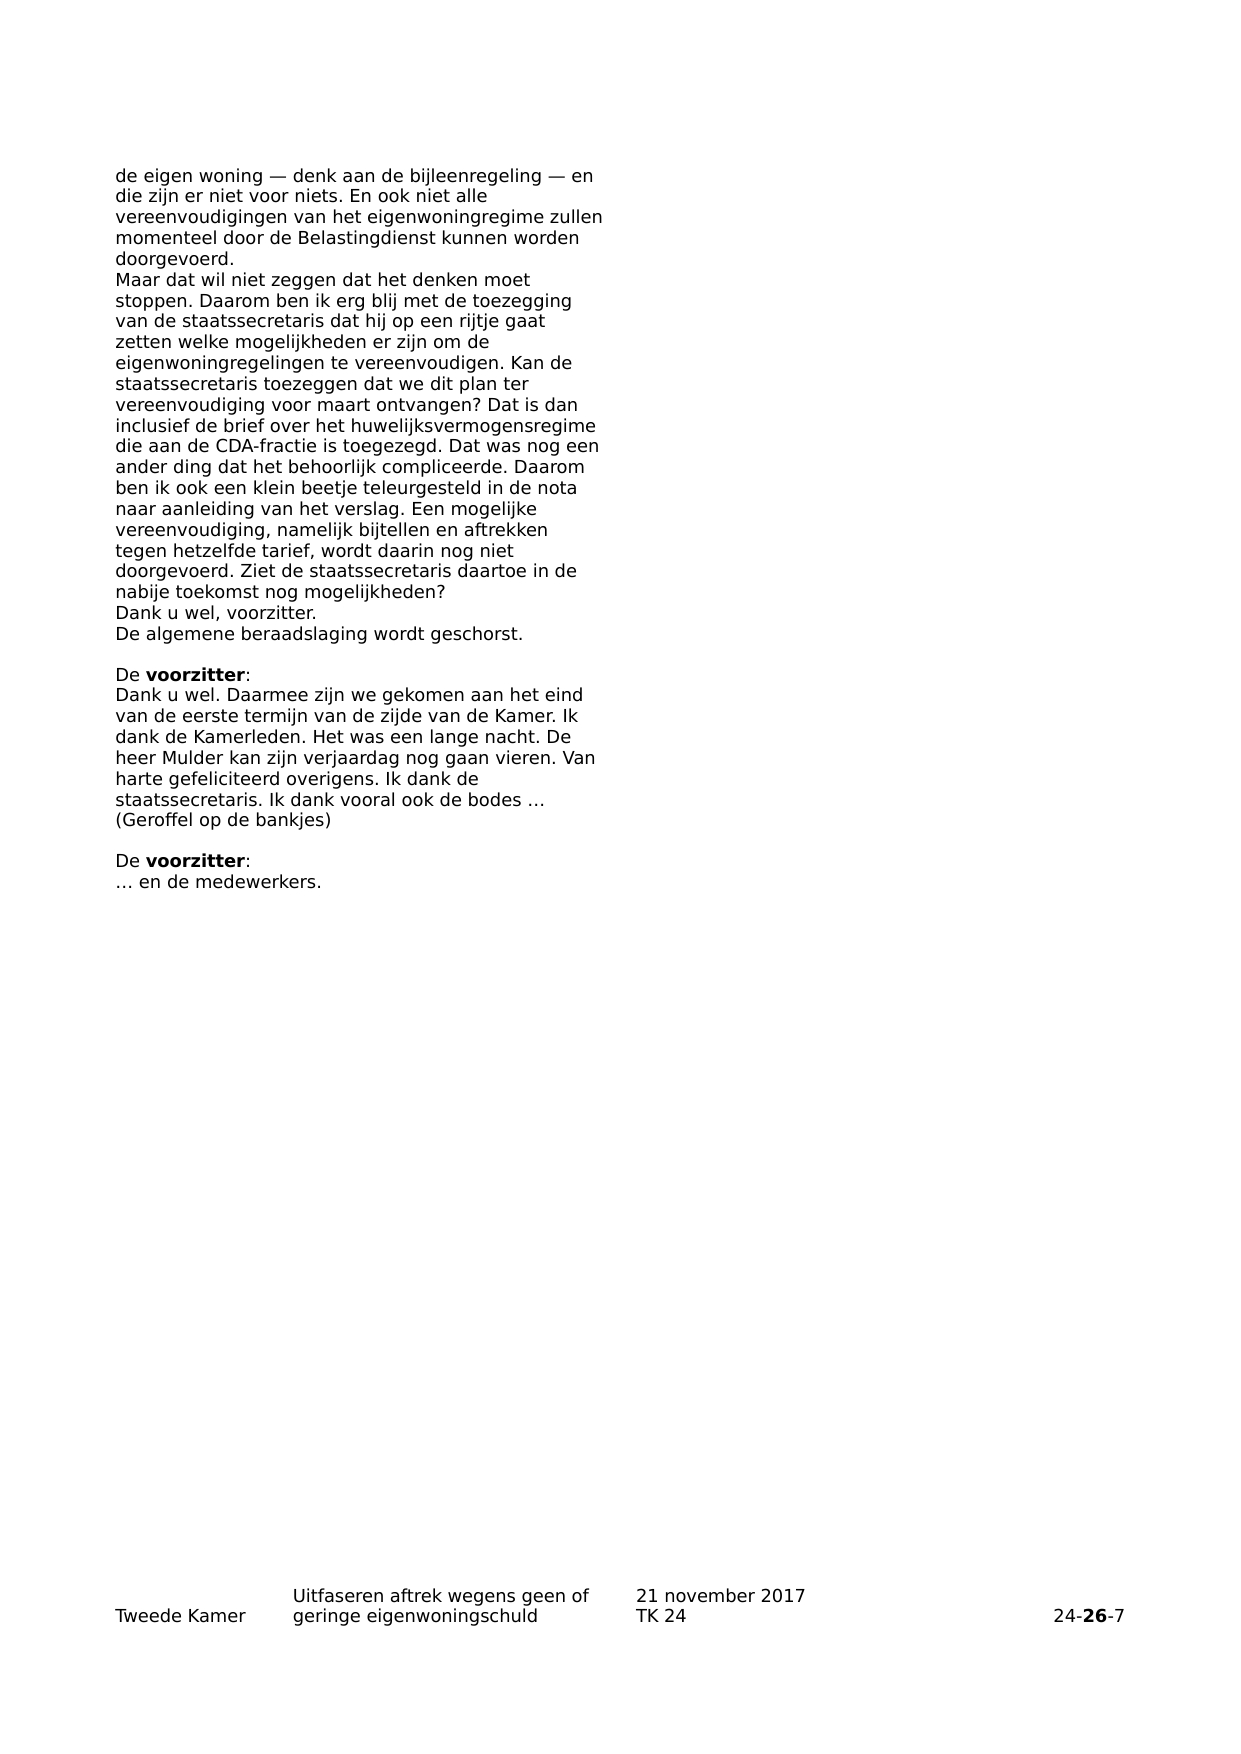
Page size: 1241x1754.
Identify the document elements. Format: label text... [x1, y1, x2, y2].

text De voorzitter: [115, 851, 605, 872]
text De voorzitter: [115, 664, 605, 685]
text De algemene beraadslaging wordt geschorst. [115, 624, 605, 644]
text Dank u wel, voorzitter. [115, 603, 605, 624]
text (Geroffel op de bankjes) [115, 810, 605, 831]
text de eigen woning — denk aan de bijleenregeling — en die zijn er niet voor niets. En ook niet alle vereenvoudigingen van het eigenwoningregime zullen momenteel door de Belastingdienst kunnen worden doorgevoerd. [115, 165, 605, 269]
text Maar dat wil niet zeggen dat het denken moet stoppen. Daarom ben ik erg blij met de toezegging van de staatssecretaris dat hij op een rijtje gaat zetten welke mogelijkheden er zijn om de eigenwoningregelingen te vereenvoudigen. Kan de staatssecretaris toezeggen dat we dit plan ter vereenvoudiging voor maart ontvangen? Dat is dan inclusief de brief over het huwelijksvermogensregime die aan de CDA-fractie is toegezegd. Dat was nog een ander ding dat het behoorlijk compliceerde. Daarom ben ik ook een klein beetje teleurgesteld in de nota naar aanleiding van het verslag. Een mogelijke vereenvoudiging, namelijk bijtellen en aftrekken tegen hetzelfde tarief, wordt daarin nog niet doorgevoerd. Ziet de staatssecretaris daartoe in de nabije toekomst nog mogelijkheden? [115, 269, 605, 603]
text Dank u wel. Daarmee zijn we gekomen aan het eind van de eerste termijn van de zijde van de Kamer. Ik dank de Kamerleden. Het was een lange nacht. De heer Mulder kan zijn verjaardag nog gaan vieren. Van harte gefeliciteerd overigens. Ik dank de staatssecretaris. Ik dank vooral ook de bodes … [115, 685, 605, 810]
text … en de medewerkers. [115, 872, 605, 893]
